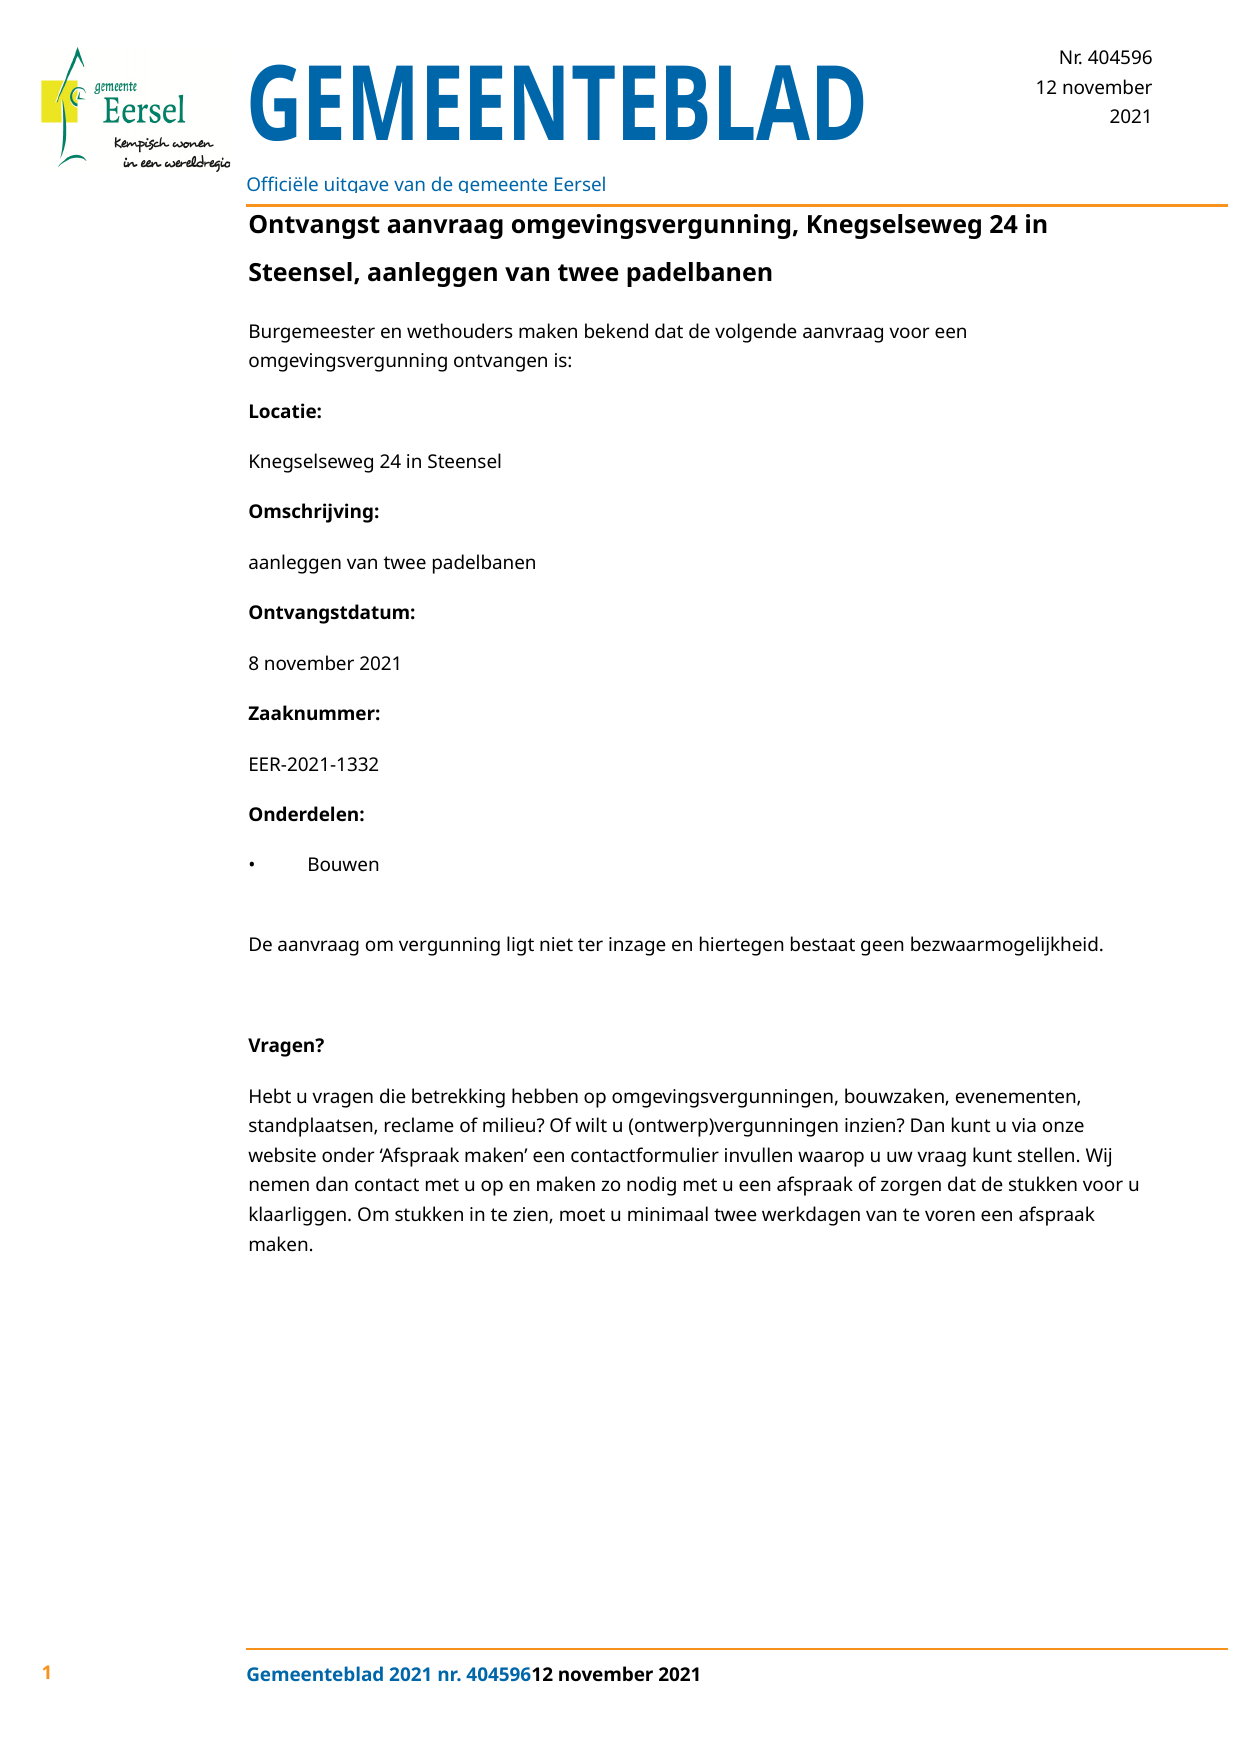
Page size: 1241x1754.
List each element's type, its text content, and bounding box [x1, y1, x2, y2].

text Vragen? [248, 1032, 1152, 1058]
text Burgemeester en wethouders maken bekend dat de volgende aanvraag voor een omgevingsvergunning ontvangen is: [248, 318, 1152, 373]
list Bouwen [248, 852, 1152, 877]
text EER-2021-1332 [248, 751, 1152, 777]
text Zaaknummer: [248, 700, 1152, 726]
text Hebt u vragen die betrekking hebben op omgevingsvergunningen, bouwzaken, evenementen, standplaatsen, reclame of milieu? Of wilt u (ontwerp)vergunningen inzien? Dan kunt u via onze website onder ‘Afspraak maken’ een contactformulier invullen waarop u uw vraag kunt stellen. Wij nemen dan contact met u op en maken zo nodig met u een afspraak of zorgen dat de stukken voor u klaarliggen. Om stukken in te zien, moet u minimaal twee werkdagen van te voren een afspraak maken. [248, 1083, 1152, 1257]
text 8 november 2021 [248, 650, 1152, 676]
text Omschrijving: [248, 499, 1152, 524]
text Ontvangst aanvraag omgevingsvergunning, Knegselseweg 24 in Steensel, aanleggen van twee padelbanen [248, 207, 1152, 288]
text De aanvraag om vergunning ligt niet ter inzage en hiertegen bestaat geen bezwaarmogelijkheid. [248, 932, 1152, 957]
text Ontvangstdatum: [248, 599, 1152, 625]
picture [41, 47, 231, 172]
text Locatie: [248, 398, 1152, 424]
text Onderdelen: [248, 801, 1152, 827]
text aanleggen van twee padelbanen [248, 549, 1152, 575]
text Knegselseweg 24 in Steensel [248, 448, 1152, 474]
